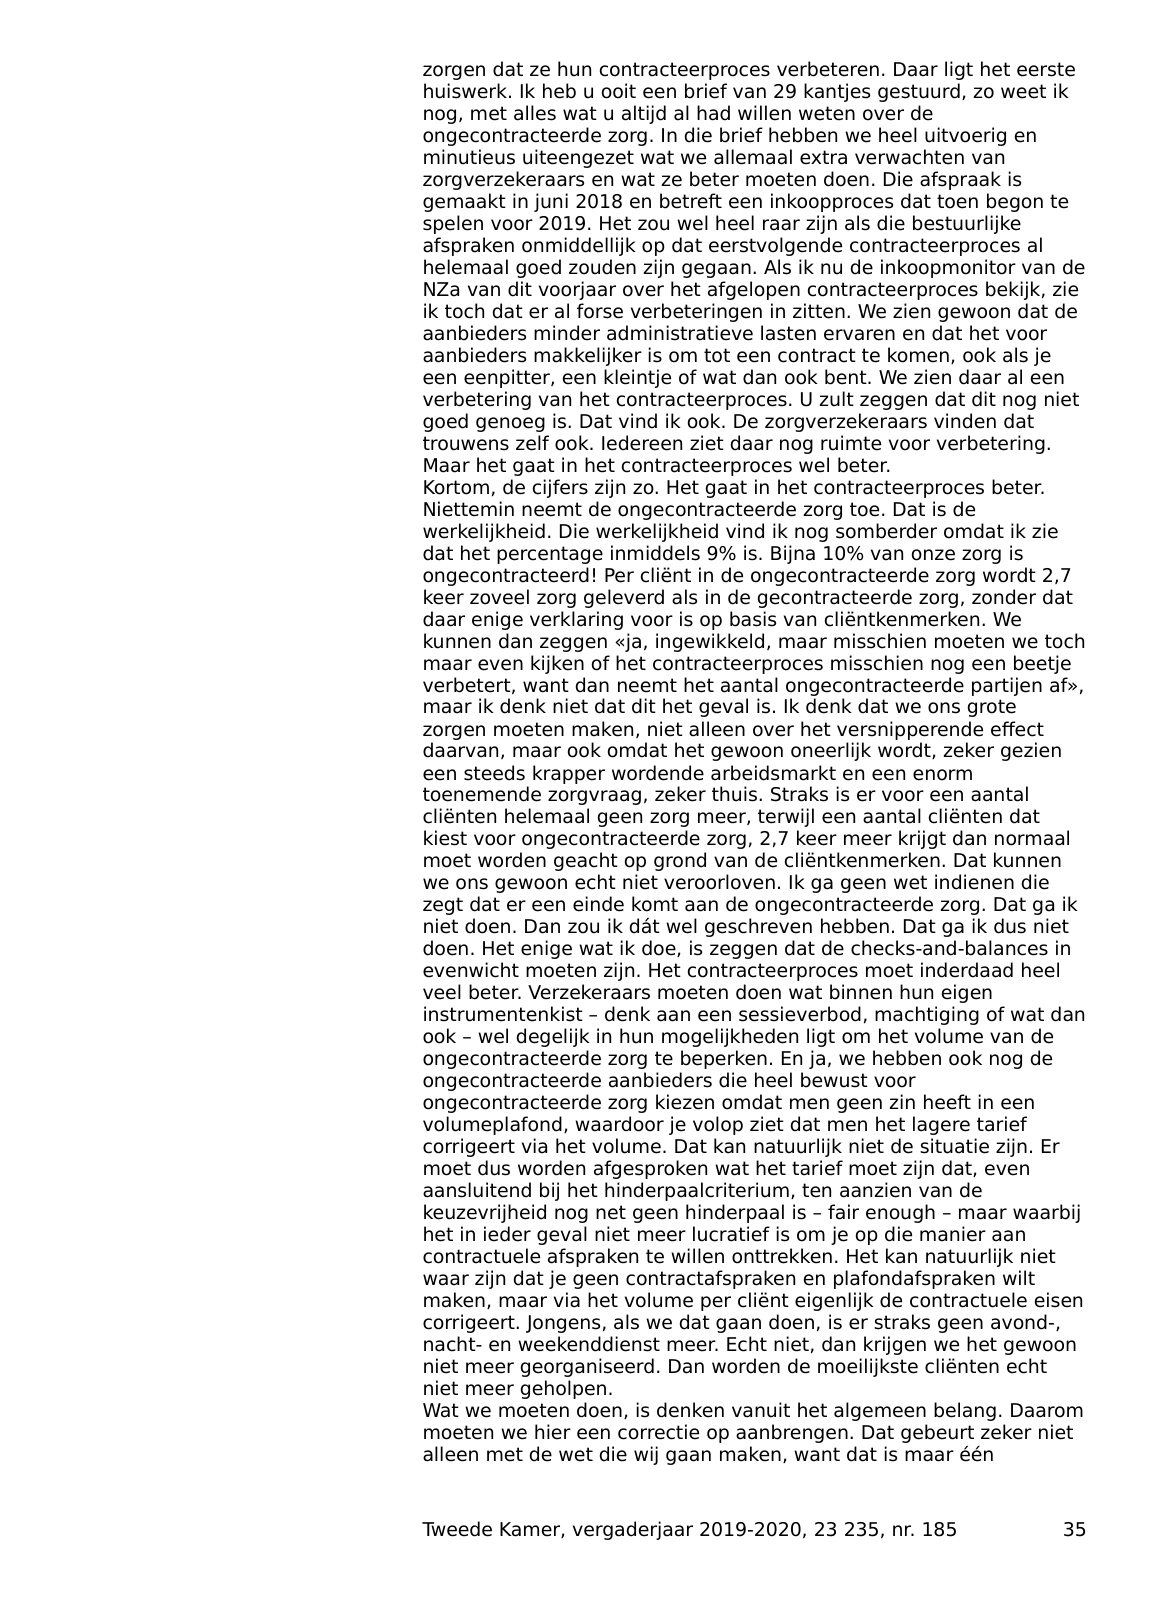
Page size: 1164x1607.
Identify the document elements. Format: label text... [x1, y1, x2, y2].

text zorgen dat ze hun contracteerproces verbeteren. Daar ligt het eerste huiswerk. Ik heb u ooit een brief van 29 kantjes gestuurd, zo weet ik nog, met alles wat u altijd al had willen weten over de ongecontracteerde zorg. In die brief hebben we heel uitvoerig en minutieus uiteengezet wat we allemaal extra verwachten van zorgverzekeraars en wat ze beter moeten doen. Die afspraak is gemaakt in juni 2018 en betreft een inkoopproces dat toen begon te spelen voor 2019. Het zou wel heel raar zijn als die bestuurlijke afspraken onmiddellijk op dat eerstvolgende contracteerproces al helemaal goed zouden zijn gegaan. Als ik nu de inkoopmonitor van de NZa van dit voorjaar over het afgelopen contracteerproces bekijk, zie ik toch dat er al forse verbeteringen in zitten. We zien gewoon dat de aanbieders minder administratieve lasten ervaren en dat het voor aanbieders makkelijker is om tot een contract te komen, ook als je een eenpitter, een kleintje of wat dan ook bent. We zien daar al een verbetering van het contracteerproces. U zult zeggen dat dit nog niet goed genoeg is. Dat vind ik ook. De zorgverzekeraars vinden dat trouwens zelf ook. Iedereen ziet daar nog ruimte voor verbetering. Maar het gaat in het contracteerproces wel beter. [422, 59, 1087, 477]
text Wat we moeten doen, is denken vanuit het algemeen belang. Daarom moeten we hier een correctie op aanbrengen. Dat gebeurt zeker niet alleen met de wet die wij gaan maken, want dat is maar één [422, 1400, 1087, 1466]
text Kortom, de cijfers zijn zo. Het gaat in het contracteerproces beter. Niettemin neemt de ongecontracteerde zorg toe. Dat is de werkelijkheid. Die werkelijkheid vind ik nog somberder omdat ik zie dat het percentage inmiddels 9% is. Bijna 10% van onze zorg is ongecontracteerd! Per cliënt in de ongecontracteerde zorg wordt 2,7 keer zoveel zorg geleverd als in de gecontracteerde zorg, zonder dat daar enige verklaring voor is op basis van cliëntkenmerken. We kunnen dan zeggen «ja, ingewikkeld, maar misschien moeten we toch maar even kijken of het contracteerproces misschien nog een beetje verbetert, want dan neemt het aantal ongecontracteerde partijen af», maar ik denk niet dat dit het geval is. Ik denk dat we ons grote zorgen moeten maken, niet alleen over het versnipperende effect daarvan, maar ook omdat het gewoon oneerlijk wordt, zeker gezien een steeds krapper wordende arbeidsmarkt en een enorm toenemende zorgvraag, zeker thuis. Straks is er voor een aantal cliënten helemaal geen zorg meer, terwijl een aantal cliënten dat kiest voor ongecontracteerde zorg, 2,7 keer meer krijgt dan normaal moet worden geacht op grond van de cliëntkenmerken. Dat kunnen we ons gewoon echt niet veroorloven. Ik ga geen wet indienen die zegt dat er een einde komt aan de ongecontracteerde zorg. Dat ga ik niet doen. Dan zou ik dát wel geschreven hebben. Dat ga ik dus niet doen. Het enige wat ik doe, is zeggen dat de checks-and-balances in evenwicht moeten zijn. Het contracteerproces moet inderdaad heel veel beter. Verzekeraars moeten doen wat binnen hun eigen instrumentenkist – denk aan een sessieverbod, machtiging of wat dan ook – wel degelijk in hun mogelijkheden ligt om het volume van de ongecontracteerde zorg te beperken. En ja, we hebben ook nog de ongecontracteerde aanbieders die heel bewust voor ongecontracteerde zorg kiezen omdat men geen zin heeft in een volumeplafond, waardoor je volop ziet dat men het lagere tarief corrigeert via het volume. Dat kan natuurlijk niet de situatie zijn. Er moet dus worden afgesproken wat het tarief moet zijn dat, even aansluitend bij het hinderpaalcriterium, ten aanzien van de keuzevrijheid nog net geen hinderpaal is – fair enough – maar waarbij het in ieder geval niet meer lucratief is om je op die manier aan contractuele afspraken te willen onttrekken. Het kan natuurlijk niet waar zijn dat je geen contractafspraken en plafondafspraken wilt maken, maar via het volume per cliënt eigenlijk de contractuele eisen corrigeert. Jongens, als we dat gaan doen, is er straks geen avond-, nacht- en weekenddienst meer. Echt niet, dan krijgen we het gewoon niet meer georganiseerd. Dan worden de moeilijkste cliënten echt niet meer geholpen. [422, 477, 1087, 1400]
